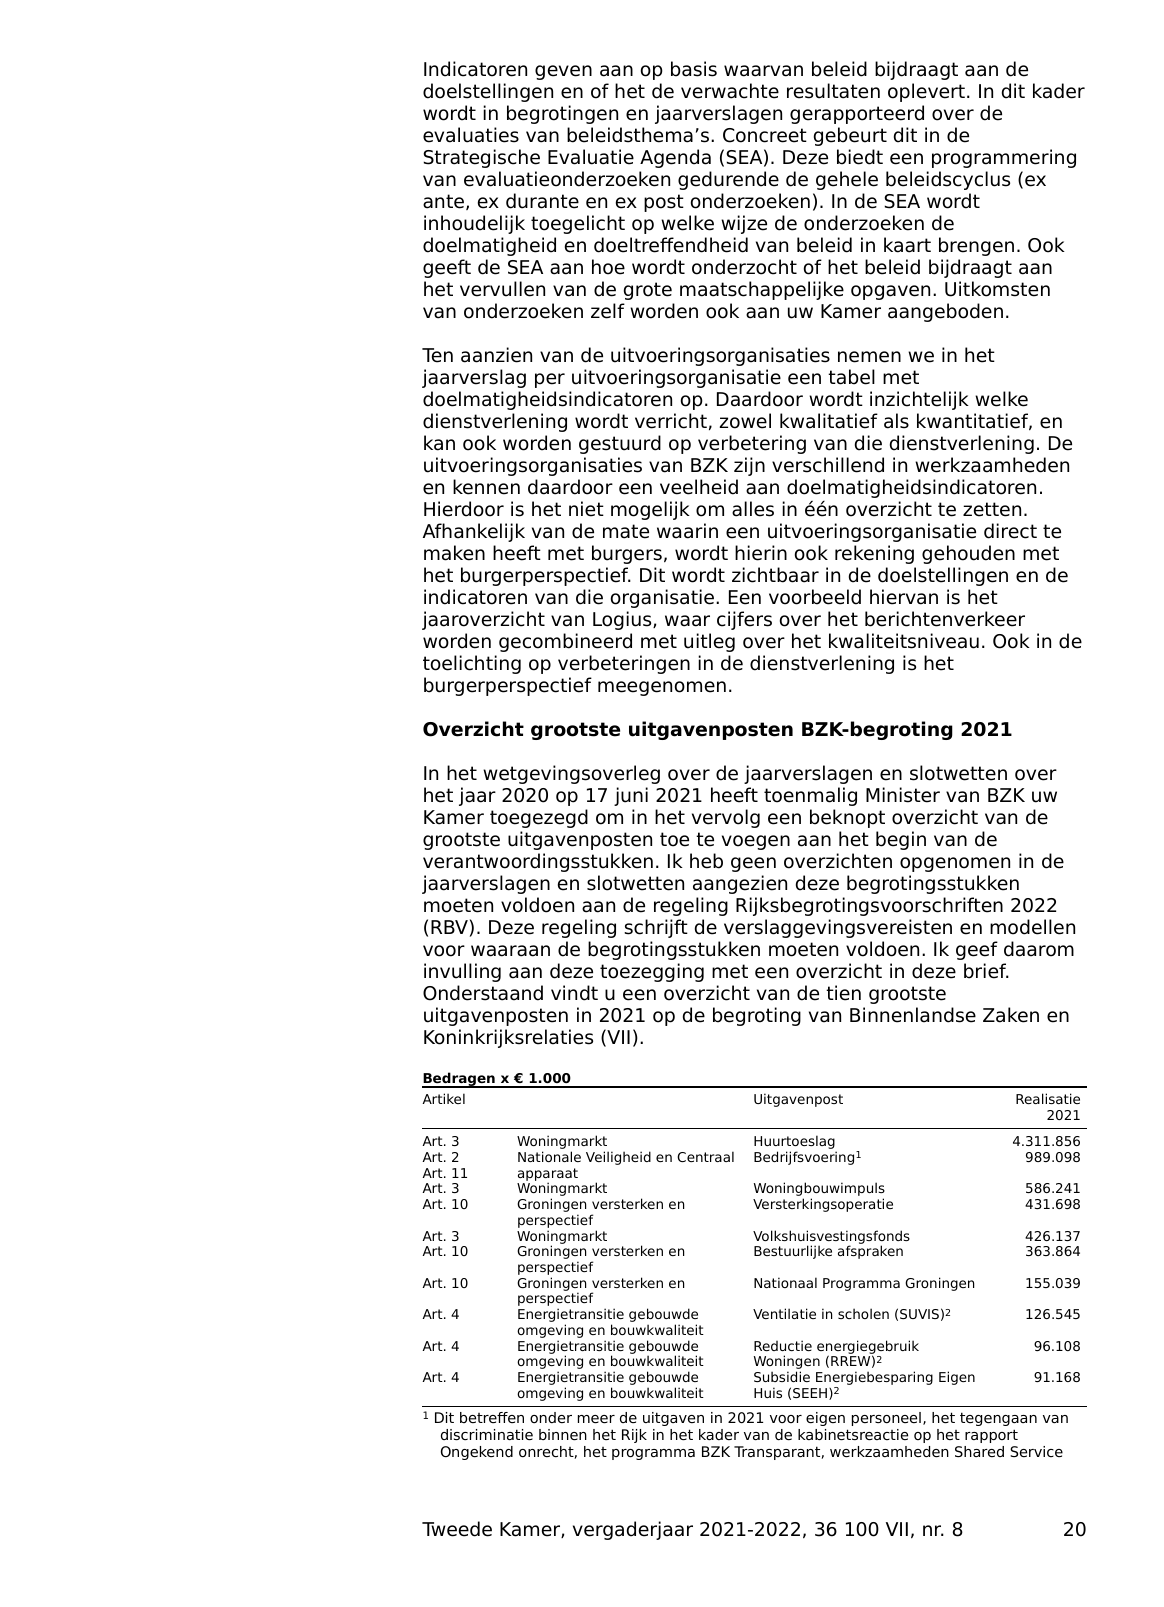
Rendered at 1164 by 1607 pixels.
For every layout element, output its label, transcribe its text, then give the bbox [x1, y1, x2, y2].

table_cell 586.241 [983, 1181, 1087, 1197]
text Indicatoren geven aan op basis waarvan beleid bijdraagt aan de doelstellingen en of het de verwachte resultaten oplevert. In dit kader wordt in begrotingen en jaarverslagen gerapporteerd over de evaluaties van beleidsthema’s. Concreet gebeurt dit in de Strategische Evaluatie Agenda (SEA). Deze biedt een programmering van evaluatieonderzoeken gedurende de gehele beleidscyclus (ex ante, ex durante en ex post onderzoeken). In de SEA wordt inhoudelijk toegelicht op welke wijze de onderzoeken de doelmatigheid en doeltreffendheid van beleid in kaart brengen. Ook geeft de SEA aan hoe wordt onderzocht of het beleid bijdraagt aan het vervullen van de grote maatschappelijke opgaven. Uitkomsten van onderzoeken zelf worden ook aan uw Kamer aangeboden. [422, 59, 1087, 323]
table_cell Art. 2 Art. 11 [422, 1150, 511, 1181]
table_cell Volkshuisvestingsfonds [747, 1228, 983, 1244]
table_cell Art. 10 [422, 1244, 511, 1276]
subtitle Overzicht grootste uitgavenposten BZK-begroting 2021 [422, 719, 1087, 741]
table_cell Reductie energiegebruik Woningen (RREW)2 [747, 1339, 983, 1370]
table_cell 96.108 [983, 1339, 1087, 1370]
table_cell 363.864 [983, 1244, 1087, 1276]
table_cell Energietransitie gebouwde omgeving en bouwkwaliteit [511, 1370, 747, 1406]
table_cell Art. 10 [422, 1276, 511, 1307]
table_cell Versterkingsoperatie [747, 1197, 983, 1228]
table_cell Groningen versterken en perspectief [511, 1197, 747, 1228]
table_cell Woningmarkt [511, 1129, 747, 1150]
table_cell Bedrijfsvoering1 [747, 1150, 983, 1181]
table_cell Groningen versterken en perspectief [511, 1244, 747, 1276]
table_cell Art. 4 [422, 1339, 511, 1370]
table_cell Ventilatie in scholen (SUVIS)2 [747, 1307, 983, 1338]
table_cell Subsidie Energiebesparing Eigen Huis (SEEH)2 [747, 1370, 983, 1406]
table_cell Art. 3 [422, 1181, 511, 1197]
table_cell 155.039 [983, 1276, 1087, 1307]
table_cell Art. 3 [422, 1129, 511, 1150]
text In het wetgevingsoverleg over de jaarverslagen en slotwetten over het jaar 2020 op 17 juni 2021 heeft toenmalig Minister van BZK uw Kamer toegezegd om in het vervolg een beknopt overzicht van de grootste uitgavenposten toe te voegen aan het begin van de verantwoordingsstukken. Ik heb geen overzichten opgenomen in de jaarverslagen en slotwetten aangezien deze begrotingsstukken moeten voldoen aan de regeling Rijksbegrotingsvoorschriften 2022 (RBV). Deze regeling schrijft de verslaggevingsvereisten en modellen voor waaraan de begrotingsstukken moeten voldoen. Ik geef daarom invulling aan deze toezegging met een overzicht in deze brief. Onderstaand vindt u een overzicht van de tien grootste uitgavenposten in 2021 op de begroting van Binnenlandse Zaken en Koninkrijksrelaties (VII). [422, 763, 1087, 1049]
table_cell Nationaal Programma Groningen [747, 1276, 983, 1307]
table_cell Realisatie 2021 [983, 1088, 1087, 1128]
table_cell Art. 4 [422, 1370, 511, 1406]
table_cell Huurtoeslag [747, 1129, 983, 1150]
table_cell 91.168 [983, 1370, 1087, 1406]
table_cell Energietransitie gebouwde omgeving en bouwkwaliteit [511, 1307, 747, 1338]
table_cell Woningmarkt [511, 1181, 747, 1197]
table_cell Woningmarkt [511, 1228, 747, 1244]
table_cell [511, 1088, 747, 1128]
table_cell Groningen versterken en perspectief [511, 1276, 747, 1307]
table_cell 1 Dit betreffen onder meer de uitgaven in 2021 voor eigen personeel, het tegengaan van discriminatie binnen het Rijk in het kader van de kabinetsreactie op het rapport Ongekend onrecht, het programma BZK Transparant, werkzaamheden Shared Service [422, 1407, 1087, 1461]
table_cell 126.545 [983, 1307, 1087, 1338]
table_cell Bestuurlijke afspraken [747, 1244, 983, 1276]
table_cell Energietransitie gebouwde omgeving en bouwkwaliteit [511, 1339, 747, 1370]
table_cell 4.311.856 [983, 1129, 1087, 1150]
table_cell Art. 10 [422, 1197, 511, 1228]
table_cell 989.098 [983, 1150, 1087, 1181]
text Ten aanzien van de uitvoeringsorganisaties nemen we in het jaarverslag per uitvoeringsorganisatie een tabel met doelmatigheidsindicatoren op. Daardoor wordt inzichtelijk welke dienstverlening wordt verricht, zowel kwalitatief als kwantitatief, en kan ook worden gestuurd op verbetering van die dienstverlening. De uitvoeringsorganisaties van BZK zijn verschillend in werkzaamheden en kennen daardoor een veelheid aan doelmatigheidsindicatoren. Hierdoor is het niet mogelijk om alles in één overzicht te zetten. Afhankelijk van de mate waarin een uitvoeringsorganisatie direct te maken heeft met burgers, wordt hierin ook rekening gehouden met het burgerperspectief. Dit wordt zichtbaar in de doelstellingen en de indicatoren van die organisatie. Een voorbeeld hiervan is het jaaroverzicht van Logius, waar cijfers over het berichtenverkeer worden gecombineerd met uitleg over het kwaliteitsniveau. Ook in de toelichting op verbeteringen in de dienstverlening is het burgerperspectief meegenomen. [422, 345, 1087, 697]
table_cell Art. 4 [422, 1307, 511, 1338]
table_cell 426.137 [983, 1228, 1087, 1244]
table_header Bedragen x € 1.000 [422, 1071, 1087, 1086]
table_cell 431.698 [983, 1197, 1087, 1228]
table_cell Artikel [422, 1088, 511, 1128]
table_cell Woningbouwimpuls [747, 1181, 983, 1197]
table_cell Art. 3 [422, 1228, 511, 1244]
table_cell Nationale Veiligheid en Centraal apparaat [511, 1150, 747, 1181]
table_cell Uitgavenpost [747, 1088, 983, 1128]
